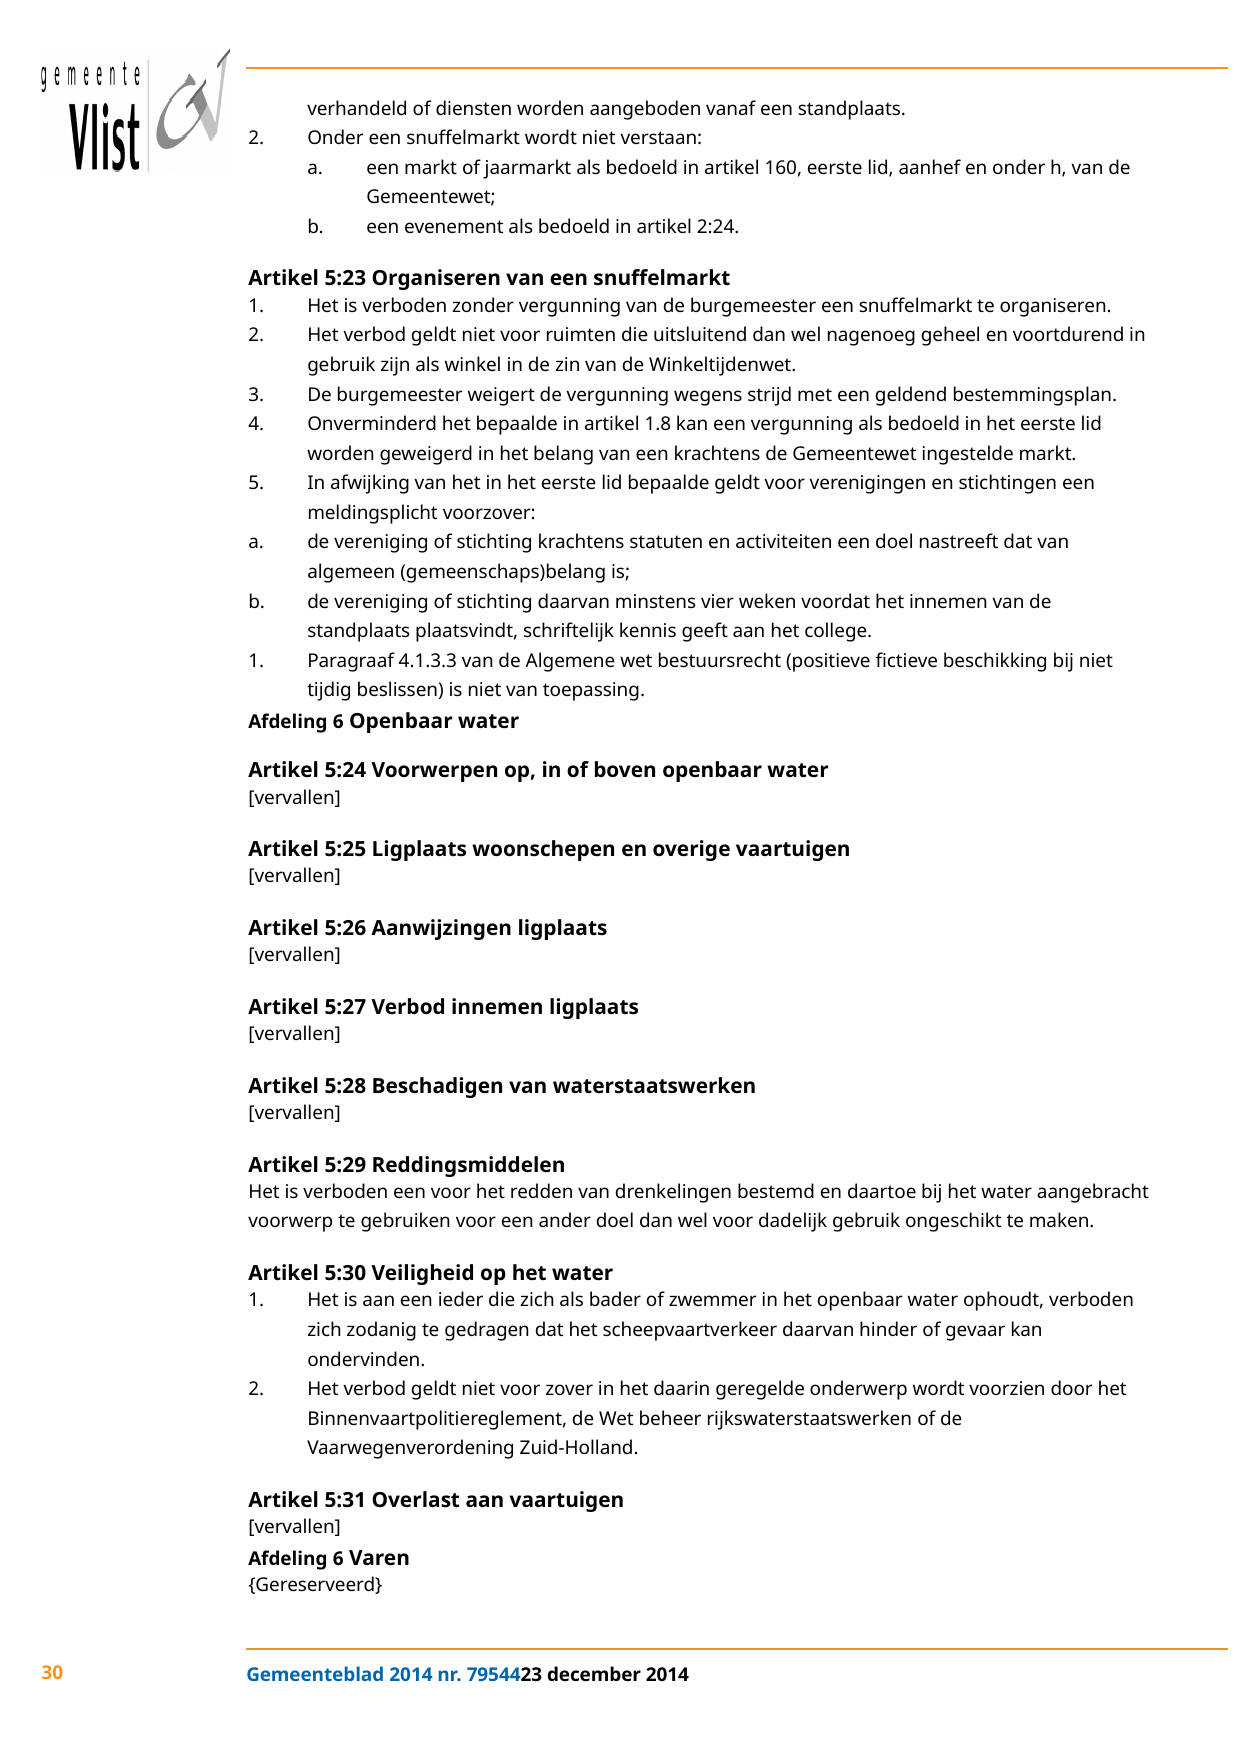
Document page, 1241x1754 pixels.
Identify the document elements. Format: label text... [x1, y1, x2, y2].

list een markt of jaarmarkt als bedoeld in artikel 160, eerste lid, aanhef en onder h, van de Gemeentewet; [307, 154, 1152, 209]
text Artikel 5:23 Organiseren van een snuffelmarkt [248, 263, 1152, 292]
text Artikel 5:24 Voorwerpen op, in of boven openbaar water [248, 755, 1152, 784]
list Het verbod geldt niet voor zover in het daarin geregelde onderwerp wordt voorzien door het Binnenvaartpolitiereglement, de Wet beheer rijkswaterstaatswerken of de Vaarwegenverordening Zuid-Holland. [248, 1375, 1152, 1460]
list de vereniging of stichting daarvan minstens vier weken voordat het innemen van de standplaats plaatsvindt, schriftelijk kennis geeft aan het college. [248, 588, 1152, 643]
text Afdeling 6 Varen [248, 1543, 1152, 1571]
text Het is verboden een voor het redden van drenkelingen bestemd en daartoe bij het water aangebracht voorwerp te gebruiken voor een ander doel dan wel voor dadelijk gebruik ongeschikt te maken. [248, 1178, 1152, 1233]
text Artikel 5:30 Veiligheid op het water [248, 1258, 1152, 1287]
list Onder een snuffelmarkt wordt niet verstaan: [248, 124, 1152, 150]
text [vervallen] [248, 1513, 1152, 1539]
text Afdeling 6 Openbaar water [248, 706, 1152, 734]
picture [41, 47, 231, 172]
list In afwijking van het in het eerste lid bepaalde geldt voor verenigingen en stichtingen een meldingsplicht voorzover: [248, 469, 1152, 525]
text Artikel 5:27 Verbod innemen ligplaats [248, 992, 1152, 1020]
text [vervallen] [248, 1099, 1152, 1125]
text [vervallen] [248, 1020, 1152, 1046]
text Artikel 5:28 Beschadigen van waterstaatswerken [248, 1071, 1152, 1099]
list De burgemeester weigert de vergunning wegens strijd met een geldend bestemmingsplan. [248, 381, 1152, 406]
text Artikel 5:26 Aanwijzingen ligplaats [248, 913, 1152, 942]
list de vereniging of stichting krachtens statuten en activiteiten een doel nastreeft dat van algemeen (gemeenschaps)belang is; [248, 529, 1152, 584]
text [vervallen] [248, 863, 1152, 888]
list Het is verboden zonder vergunning van de burgemeester een snuffelmarkt te organiseren. [248, 292, 1152, 318]
list Het verbod geldt niet voor ruimten die uitsluitend dan wel nagenoeg geheel en voortdurend in gebruik zijn als winkel in de zin van de Winkeltijdenwet. [248, 322, 1152, 377]
text Artikel 5:29 Reddingsmiddelen [248, 1150, 1152, 1178]
list een evenement als bedoeld in artikel 2:24. [307, 213, 1152, 239]
text [vervallen] [248, 784, 1152, 809]
list Paragraaf 4.1.3.3 van de Algemene wet bestuursrecht (positieve fictieve beschikking bij niet tijdig beslissen) is niet van toepassing. [248, 647, 1152, 702]
text Artikel 5:31 Overlast aan vaartuigen [248, 1485, 1152, 1513]
text Artikel 5:25 Ligplaats woonschepen en overige vaartuigen [248, 834, 1152, 863]
text {Gereserveerd} [248, 1571, 1152, 1597]
list Het is aan een ieder die zich als bader of zwemmer in het openbaar water ophoudt, verboden zich zodanig te gedragen dat het scheepvaartverkeer daarvan hinder of gevaar kan ondervinden. [248, 1287, 1152, 1371]
text [vervallen] [248, 942, 1152, 967]
list verhandeld of diensten worden aangeboden vanaf een standplaats. [248, 95, 1152, 121]
list Onverminderd het bepaalde in artikel 1.8 kan een vergunning als bedoeld in het eerste lid worden geweigerd in het belang van een krachtens de Gemeentewet ingestelde markt. [248, 410, 1152, 466]
